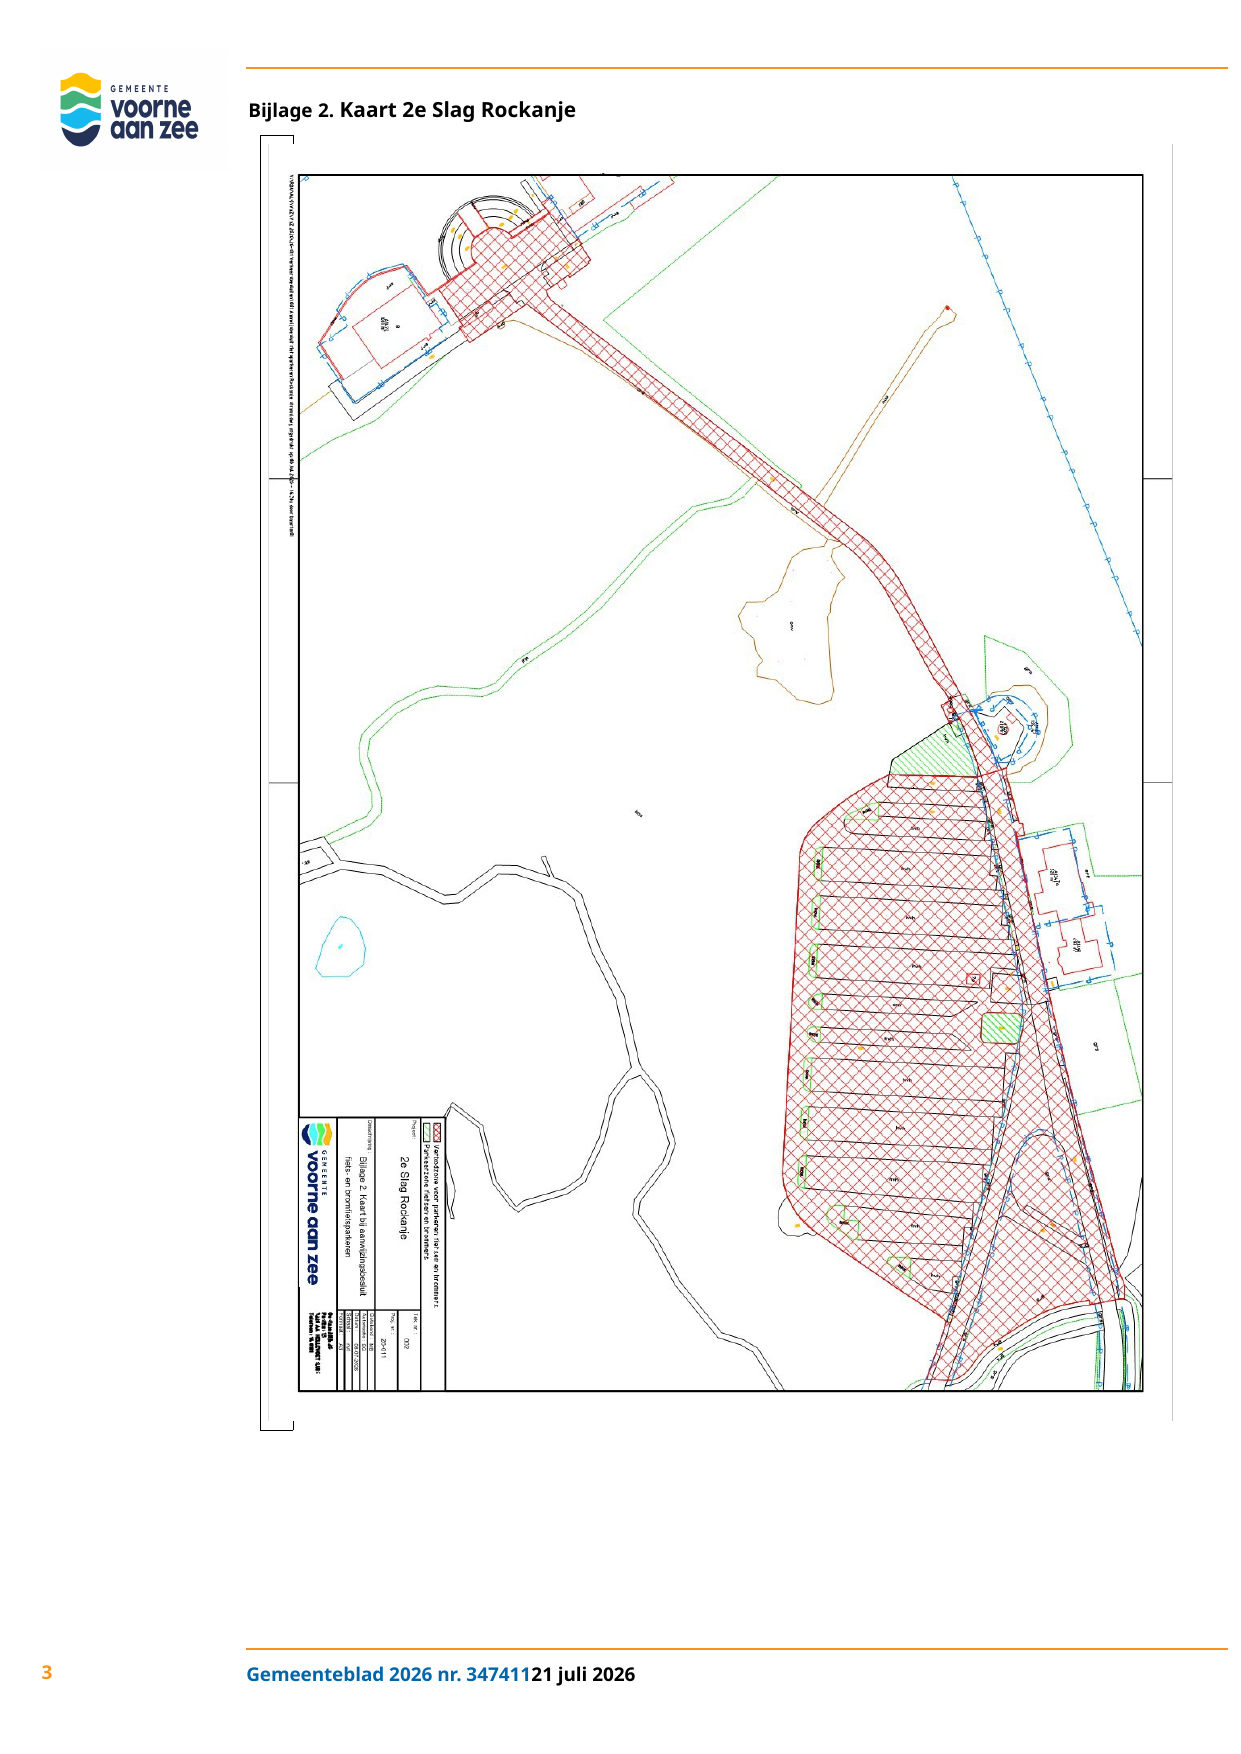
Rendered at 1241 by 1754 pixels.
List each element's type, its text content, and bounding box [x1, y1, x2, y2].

picture [41, 47, 231, 172]
text Bijlage 2. Kaart 2e Slag Rockanje [248, 95, 1152, 123]
picture [268, 144, 1173, 1421]
